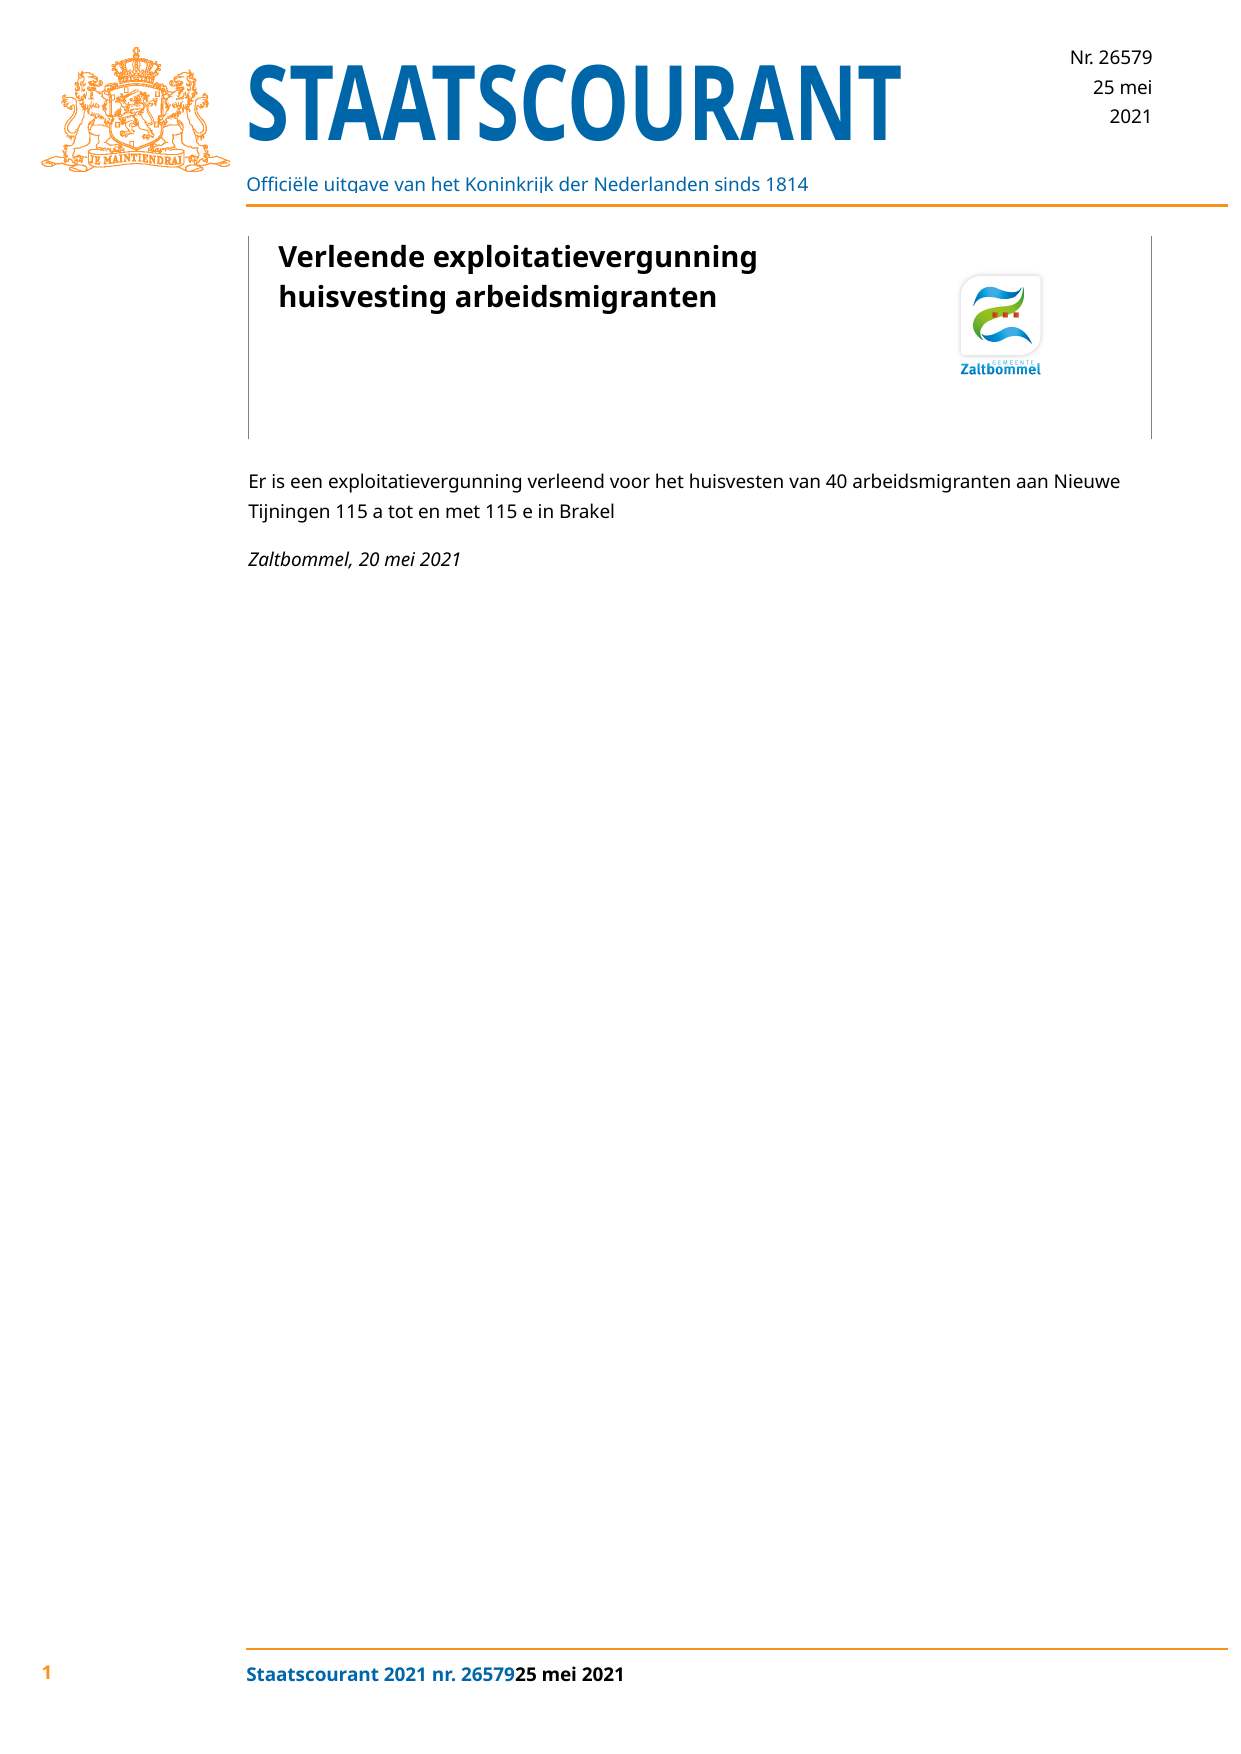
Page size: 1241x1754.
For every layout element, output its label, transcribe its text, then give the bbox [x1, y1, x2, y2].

table_header Verleende exploitatievergunning huisvesting arbeidsmigranten [249, 236, 850, 439]
table_header [1080, 236, 1151, 413]
text Zaltbommel, 20 mei 2021 [248, 546, 1152, 572]
text Er is een exploitatievergunning verleend voor het huisvesten van 40 arbeidsmigranten aan Nieuwe Tijningen 115 a tot en met 115 e in Brakel [248, 469, 1152, 524]
table_header [850, 236, 921, 413]
picture [41, 47, 231, 172]
picture [921, 236, 1080, 414]
table_header [850, 414, 1151, 439]
